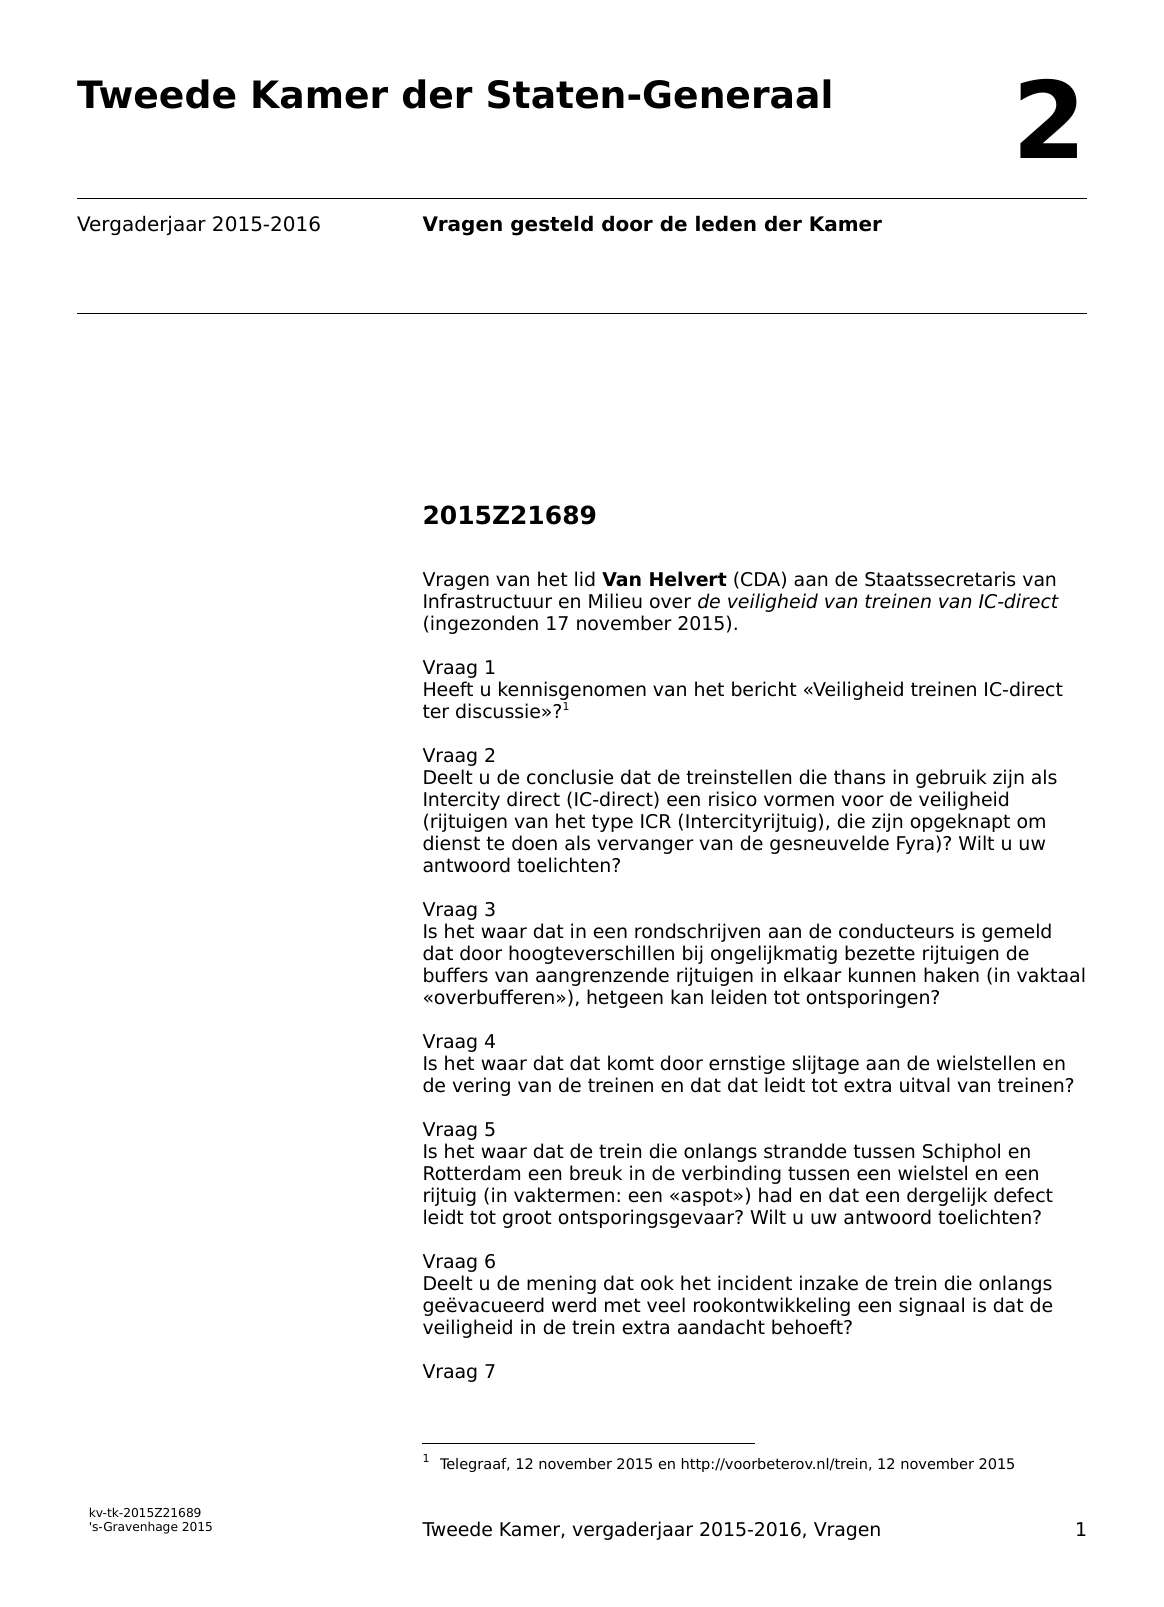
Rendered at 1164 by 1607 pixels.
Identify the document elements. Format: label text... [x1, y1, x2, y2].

text Is het waar dat de trein die onlangs strandde tussen Schiphol en Rotterdam een breuk in de verbinding tussen een wielstel en een rijtuig (in vaktermen: een «aspot») had en dat een dergelijk defect leidt tot groot ontsporingsgevaar? Wilt u uw antwoord toelichten? [422, 1141, 1087, 1229]
text Vraag 3 [422, 899, 1087, 921]
text Heeft u kennisgenomen van het bericht «Veiligheid treinen IC-direct ter discussie»? [422, 679, 1087, 723]
text Vraag 4 [422, 1031, 1087, 1053]
text Vraag 6 [422, 1251, 1087, 1273]
text Telegraaf, 12 november 2015 en http://voorbeterov.nl/trein, 12 november 2015 [422, 1452, 1087, 1474]
text Is het waar dat in een rondschrijven aan de conducteurs is gemeld dat door hoogteverschillen bij ongelijkmatig bezette rijtuigen de buffers van aangrenzende rijtuigen in elkaar kunnen haken (in vaktaal «overbufferen»), hetgeen kan leiden tot ontsporingen? [422, 921, 1087, 1009]
text Vraag 7 [422, 1361, 1087, 1383]
text Is het waar dat dat komt door ernstige slijtage aan de wielstellen en de vering van de treinen en dat dat leidt tot extra uitval van treinen? [422, 1053, 1087, 1097]
text kv-tk-2015Z21689 [88, 1506, 323, 1520]
table_header 2 [886, 59, 1087, 198]
table_cell Vergaderjaar 2015-2016 [77, 199, 422, 313]
text Vraag 2 [422, 745, 1087, 767]
text Vraag 1 [422, 657, 1087, 679]
text 's-Gravenhage 2015 [88, 1520, 323, 1534]
table_cell Vragen gesteld door de leden der Kamer [422, 199, 1087, 313]
text Vraag 5 [422, 1119, 1087, 1141]
text Vragen van het lid Van Helvert (CDA) aan de Staatssecretaris van Infrastructuur en Milieu over de veiligheid van treinen van IC-direct (ingezonden 17 november 2015). [422, 569, 1087, 635]
text Deelt u de conclusie dat de treinstellen die thans in gebruik zijn als Intercity direct (IC-direct) een risico vormen voor de veiligheid (rijtuigen van het type ICR (Intercityrijtuig), die zijn opgeknapt om dienst te doen als vervanger van de gesneuvelde Fyra)? Wilt u uw antwoord toelichten? [422, 767, 1087, 877]
text 2015Z21689 [422, 501, 1087, 531]
table_header Tweede Kamer der Staten-Generaal [77, 59, 886, 198]
text Deelt u de mening dat ook het incident inzake de trein die onlangs geëvacueerd werd met veel rookontwikkeling een signaal is dat de veiligheid in de trein extra aandacht behoeft? [422, 1273, 1087, 1339]
